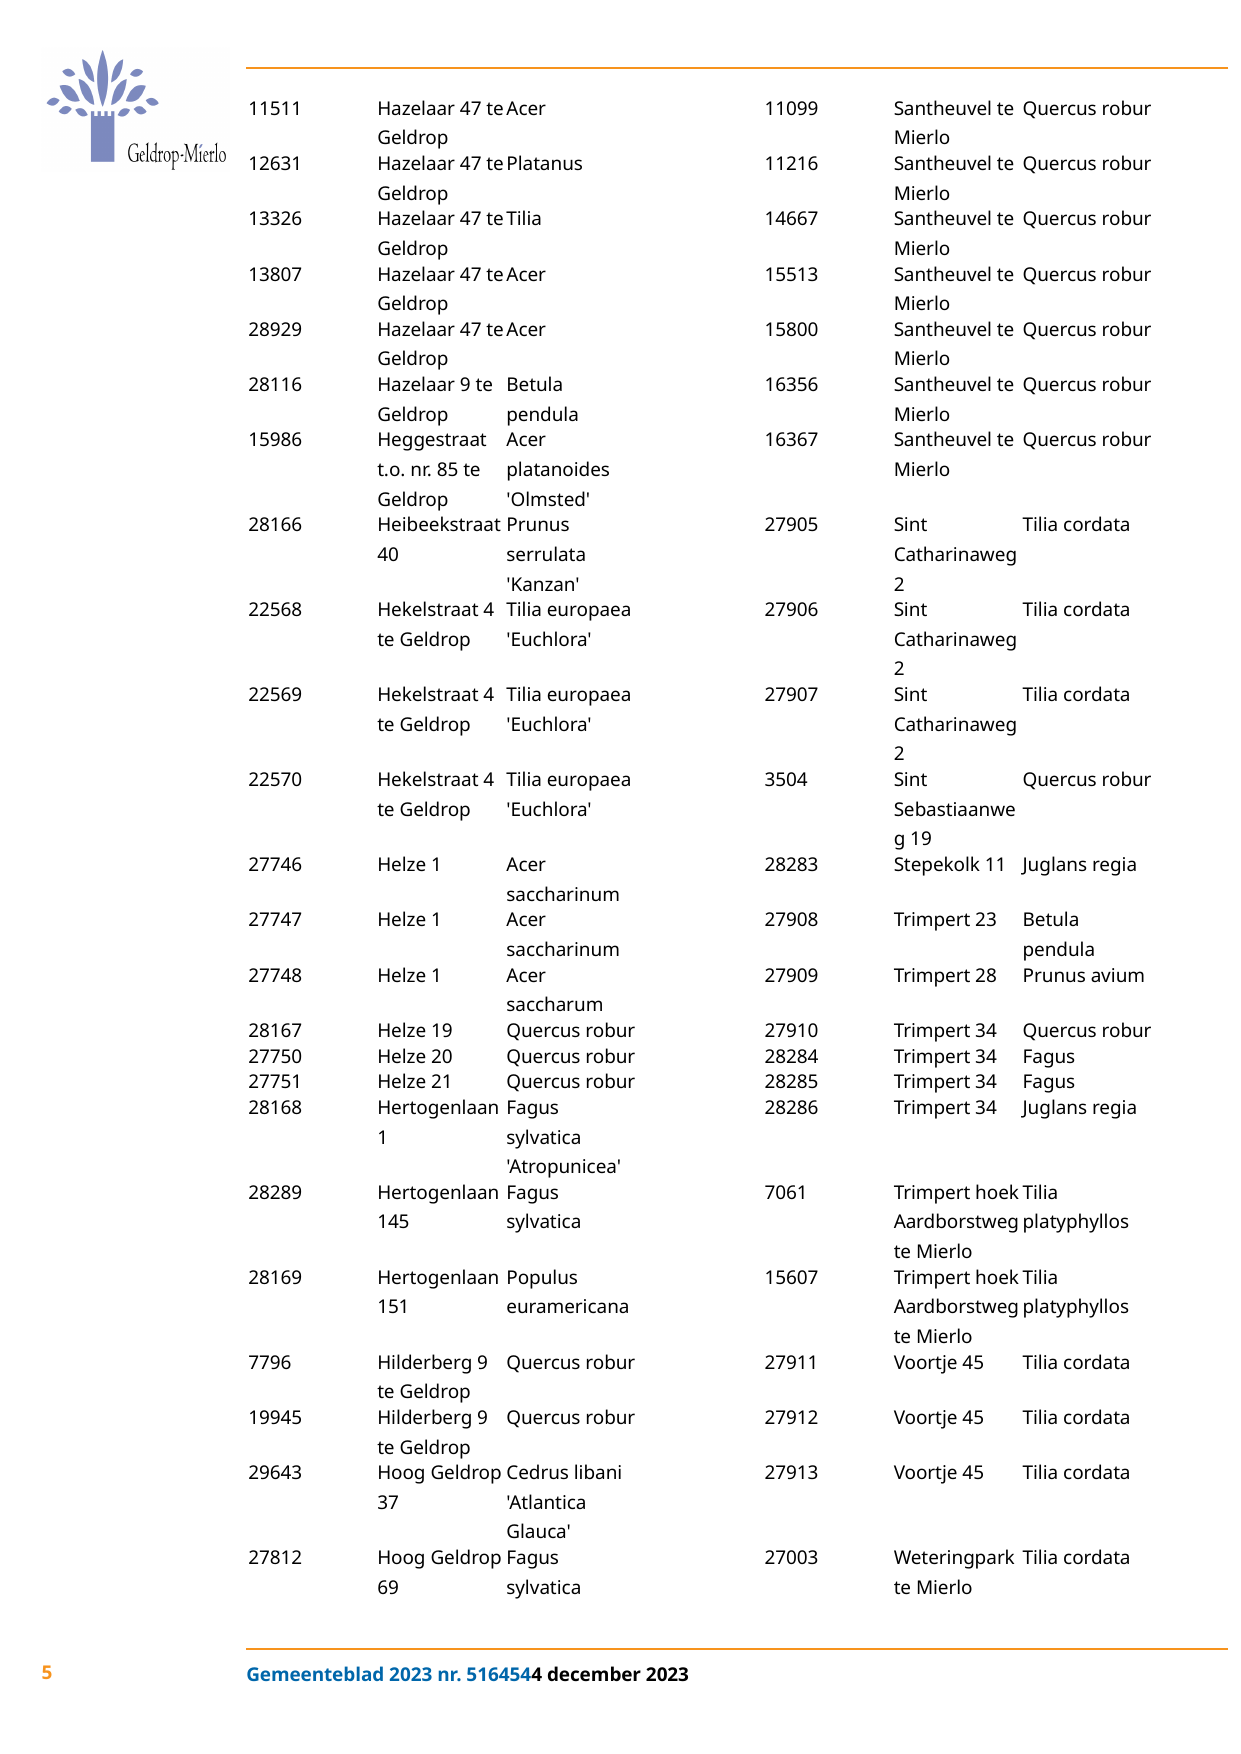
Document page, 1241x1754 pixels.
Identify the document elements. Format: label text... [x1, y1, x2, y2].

table_cell Acer platanoides 'Olmsted' [506, 427, 635, 512]
table_cell 27907 [764, 681, 893, 766]
table_cell 28116 [248, 371, 377, 427]
table_cell Santheuvel te Mierlo [894, 261, 1022, 316]
table_cell Santheuvel te Mierlo [894, 371, 1022, 427]
table_cell [635, 1404, 764, 1459]
table_cell Fagus [1023, 1043, 1152, 1068]
table_cell Trimpert 34 [894, 1017, 1022, 1043]
table_cell Trimpert hoek Aardborstweg te Mierlo [894, 1264, 1022, 1349]
table_cell Tilia [506, 205, 635, 261]
table_cell Sint Catharinaweg 2 [894, 681, 1022, 766]
table_cell Hilderberg 9 te Geldrop [377, 1349, 506, 1404]
table_cell [635, 427, 764, 512]
table_cell Tilia europaea 'Euchlora' [506, 596, 635, 681]
table_cell Heggestraat t.o. nr. 85 te Geldrop [377, 427, 506, 512]
table_cell 29643 [248, 1460, 377, 1544]
table_cell Quercus robur [1023, 95, 1152, 150]
table_cell Helze 21 [377, 1069, 506, 1094]
table_cell 27746 [248, 851, 377, 906]
table_cell [635, 261, 764, 316]
table_cell 16367 [764, 427, 893, 512]
table_cell Sint Catharinaweg 2 [894, 512, 1022, 596]
table_cell Acer [506, 316, 635, 371]
table_cell Trimpert 28 [894, 962, 1022, 1017]
table_cell 27748 [248, 962, 377, 1017]
table_cell 16356 [764, 371, 893, 427]
table_cell Tilia cordata [1023, 1460, 1152, 1544]
table_cell 28168 [248, 1094, 377, 1179]
table_cell 27812 [248, 1545, 377, 1600]
table_cell [635, 1043, 764, 1068]
table_cell [635, 1264, 764, 1349]
table_cell 22570 [248, 766, 377, 851]
table_cell Tilia platyphyllos [1023, 1179, 1152, 1264]
table_cell [635, 1179, 764, 1264]
table_cell [635, 962, 764, 1017]
table_cell [635, 95, 764, 150]
table_cell Quercus robur [1023, 427, 1152, 512]
table_cell Hazelaar 47 te Geldrop [377, 205, 506, 261]
table_cell 27909 [764, 962, 893, 1017]
table_cell [635, 205, 764, 261]
table_cell [635, 1069, 764, 1094]
table_cell Acer [506, 95, 635, 150]
table_cell Quercus robur [1023, 371, 1152, 427]
table_cell 27750 [248, 1043, 377, 1068]
table_cell Trimpert 34 [894, 1043, 1022, 1068]
table_cell Voortje 45 [894, 1460, 1022, 1544]
table_cell Fagus sylvatica [506, 1179, 635, 1264]
table_cell Quercus robur [1023, 205, 1152, 261]
table_cell Santheuvel te Mierlo [894, 95, 1022, 150]
table_cell Quercus robur [506, 1069, 635, 1094]
table_cell Tilia cordata [1023, 1349, 1152, 1404]
table_cell 13326 [248, 205, 377, 261]
table_cell [635, 906, 764, 962]
table_cell Helze 1 [377, 851, 506, 906]
table_cell Trimpert 34 [894, 1069, 1022, 1094]
table_cell Voortje 45 [894, 1404, 1022, 1459]
table_cell [635, 766, 764, 851]
table_cell Hazelaar 47 te Geldrop [377, 150, 506, 205]
table_cell Heibeekstraat 40 [377, 512, 506, 596]
table_cell Quercus robur [506, 1043, 635, 1068]
table_cell Hoog Geldrop 37 [377, 1460, 506, 1544]
table_cell 22569 [248, 681, 377, 766]
table_cell [635, 1460, 764, 1544]
table_cell Fagus sylvatica [506, 1545, 635, 1600]
table_cell Quercus robur [506, 1349, 635, 1404]
table_cell Sint Sebastiaanweg 19 [894, 766, 1022, 851]
table_cell Quercus robur [1023, 316, 1152, 371]
table_cell Quercus robur [1023, 1017, 1152, 1043]
table_cell Betula pendula [506, 371, 635, 427]
table_cell 28283 [764, 851, 893, 906]
table_cell 27751 [248, 1069, 377, 1094]
table_cell [635, 1017, 764, 1043]
table_cell 28929 [248, 316, 377, 371]
table_cell Populus euramericana [506, 1264, 635, 1349]
table_cell Santheuvel te Mierlo [894, 316, 1022, 371]
table_cell Tilia cordata [1023, 1404, 1152, 1459]
table_cell 27747 [248, 906, 377, 962]
table_cell Hazelaar 47 te Geldrop [377, 261, 506, 316]
table_cell 28285 [764, 1069, 893, 1094]
table_cell Sint Catharinaweg 2 [894, 596, 1022, 681]
table_cell Trimpert hoek Aardborstweg te Mierlo [894, 1179, 1022, 1264]
table_cell Quercus robur [506, 1404, 635, 1459]
table_cell Santheuvel te Mierlo [894, 150, 1022, 205]
table_cell Betula pendula [1023, 906, 1152, 962]
table_cell 11216 [764, 150, 893, 205]
table_cell Hertogenlaan 145 [377, 1179, 506, 1264]
table_cell [635, 150, 764, 205]
table_cell 7796 [248, 1349, 377, 1404]
table_cell Hekelstraat 4 te Geldrop [377, 681, 506, 766]
table_cell 13807 [248, 261, 377, 316]
table_cell Stepekolk 11 [894, 851, 1022, 906]
table_cell [635, 596, 764, 681]
table_cell Platanus [506, 150, 635, 205]
table_cell Santheuvel te Mierlo [894, 205, 1022, 261]
table_cell 27913 [764, 1460, 893, 1544]
table_cell Tilia cordata [1023, 512, 1152, 596]
table_cell Trimpert 23 [894, 906, 1022, 962]
table_cell Tilia europaea 'Euchlora' [506, 681, 635, 766]
table_cell Tilia platyphyllos [1023, 1264, 1152, 1349]
table_cell Quercus robur [1023, 150, 1152, 205]
table_cell Fagus [1023, 1069, 1152, 1094]
table_cell 15800 [764, 316, 893, 371]
table_cell 12631 [248, 150, 377, 205]
table_cell [635, 1545, 764, 1600]
table_cell 15986 [248, 427, 377, 512]
table_cell Trimpert 34 [894, 1094, 1022, 1179]
table_cell 3504 [764, 766, 893, 851]
table_cell Helze 1 [377, 962, 506, 1017]
table_cell 15607 [764, 1264, 893, 1349]
table_cell 28284 [764, 1043, 893, 1068]
table_cell 27911 [764, 1349, 893, 1404]
table_cell Fagus sylvatica 'Atropunicea' [506, 1094, 635, 1179]
table_cell 28169 [248, 1264, 377, 1349]
table_cell 15513 [764, 261, 893, 316]
table_cell Santheuvel te Mierlo [894, 427, 1022, 512]
table_cell [635, 851, 764, 906]
table_cell Prunus avium [1023, 962, 1152, 1017]
table_cell [635, 1094, 764, 1179]
table_cell Helze 1 [377, 906, 506, 962]
table_cell 27003 [764, 1545, 893, 1600]
table_cell Hekelstraat 4 te Geldrop [377, 596, 506, 681]
table_cell Quercus robur [1023, 766, 1152, 851]
table_cell 19945 [248, 1404, 377, 1459]
table_cell Acer [506, 261, 635, 316]
table_cell Weteringpark te Mierlo [894, 1545, 1022, 1600]
table_cell Hilderberg 9 te Geldrop [377, 1404, 506, 1459]
table_cell Acer saccharum [506, 962, 635, 1017]
table_cell Hertogenlaan 1 [377, 1094, 506, 1179]
table_cell 27906 [764, 596, 893, 681]
table_cell 28166 [248, 512, 377, 596]
picture [41, 47, 231, 172]
table_cell Tilia cordata [1023, 1545, 1152, 1600]
table_cell 27912 [764, 1404, 893, 1459]
table_cell 7061 [764, 1179, 893, 1264]
table_cell [635, 681, 764, 766]
table_cell Acer saccharinum [506, 906, 635, 962]
table_cell Hoog Geldrop 69 [377, 1545, 506, 1600]
table_cell Helze 19 [377, 1017, 506, 1043]
table_cell Voortje 45 [894, 1349, 1022, 1404]
table_cell Helze 20 [377, 1043, 506, 1068]
table_cell [635, 371, 764, 427]
table_cell 22568 [248, 596, 377, 681]
table_cell 27905 [764, 512, 893, 596]
table_cell Cedrus libani 'Atlantica Glauca' [506, 1460, 635, 1544]
table_cell 28289 [248, 1179, 377, 1264]
table_cell Hazelaar 47 te Geldrop [377, 316, 506, 371]
table_cell [635, 1349, 764, 1404]
table_cell Tilia europaea 'Euchlora' [506, 766, 635, 851]
table_cell Hekelstraat 4 te Geldrop [377, 766, 506, 851]
table_cell Hazelaar 47 te Geldrop [377, 95, 506, 150]
table_cell 14667 [764, 205, 893, 261]
table_cell 11099 [764, 95, 893, 150]
table_cell 27908 [764, 906, 893, 962]
table_cell [635, 512, 764, 596]
table_cell Hazelaar 9 te Geldrop [377, 371, 506, 427]
table_cell Prunus serrulata 'Kanzan' [506, 512, 635, 596]
table_cell Hertogenlaan 151 [377, 1264, 506, 1349]
table_cell Juglans regia [1023, 851, 1152, 906]
table_cell Quercus robur [506, 1017, 635, 1043]
table_cell 27910 [764, 1017, 893, 1043]
table_cell [635, 316, 764, 371]
table_cell Acer saccharinum [506, 851, 635, 906]
table_cell Tilia cordata [1023, 596, 1152, 681]
table_cell 11511 [248, 95, 377, 150]
table_cell 28286 [764, 1094, 893, 1179]
table_cell Quercus robur [1023, 261, 1152, 316]
table_cell 28167 [248, 1017, 377, 1043]
table_cell Tilia cordata [1023, 681, 1152, 766]
table_cell Juglans regia [1023, 1094, 1152, 1179]
